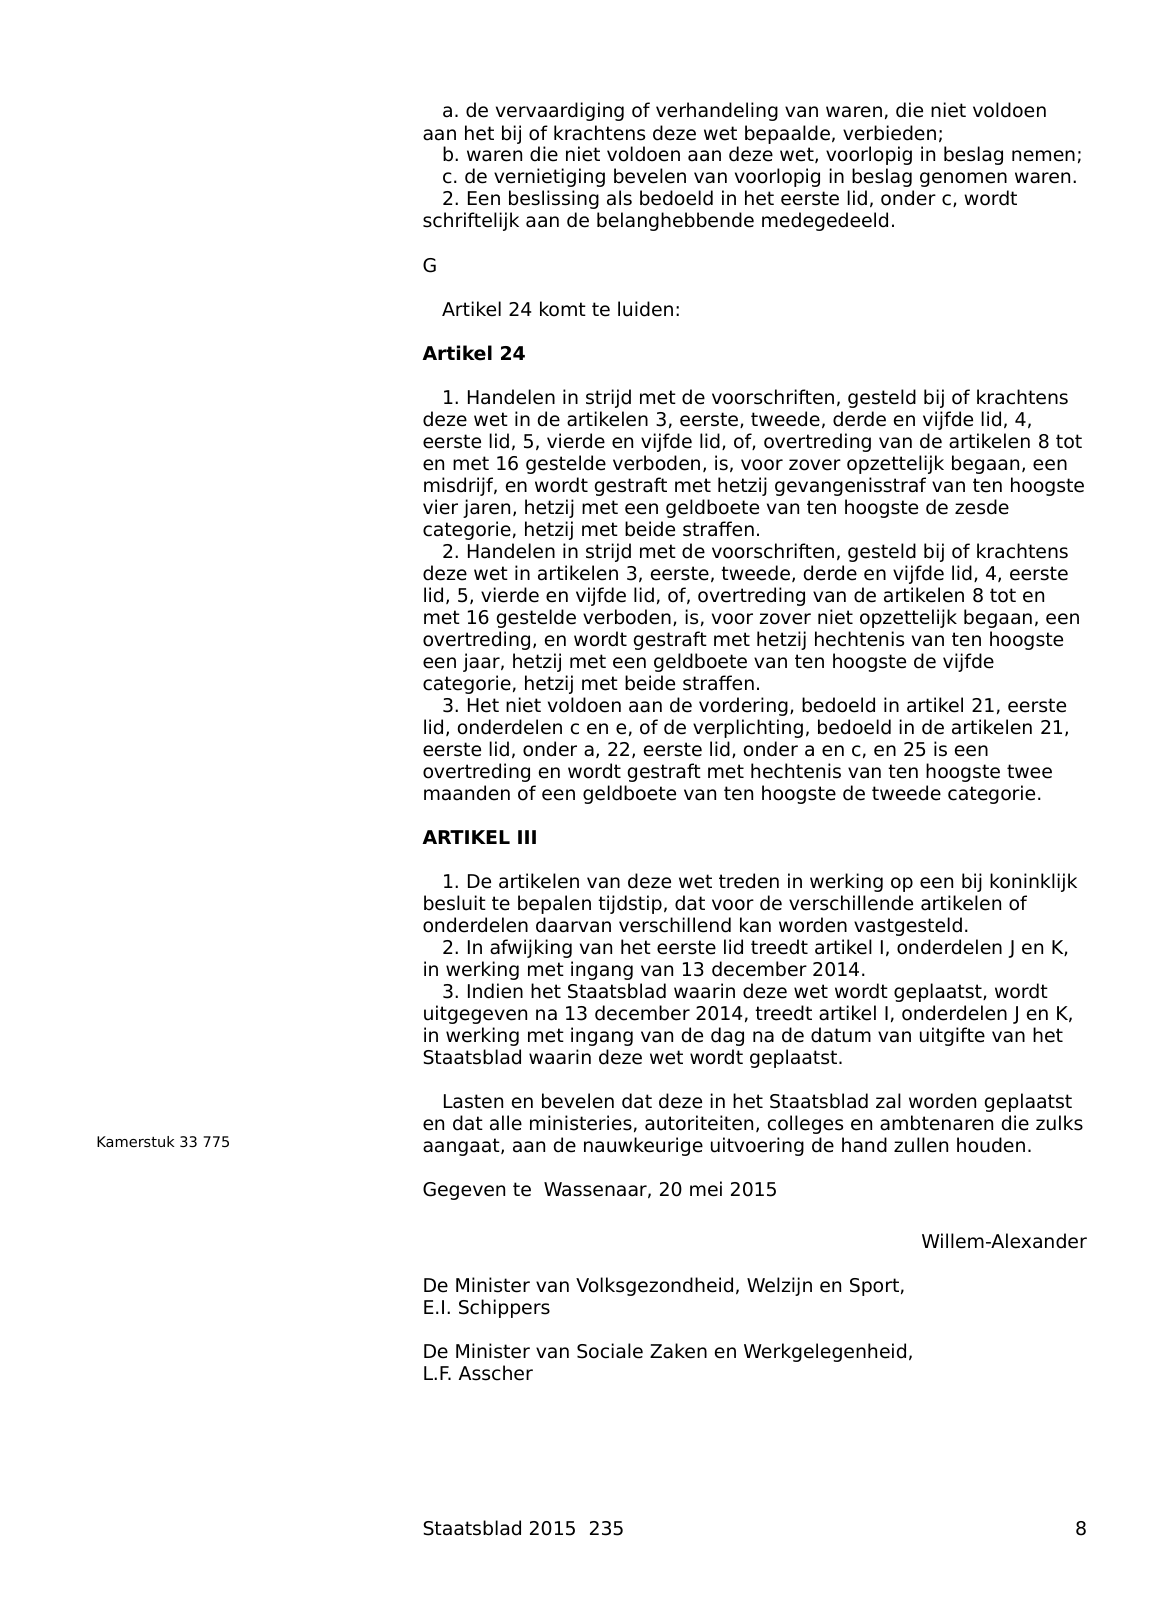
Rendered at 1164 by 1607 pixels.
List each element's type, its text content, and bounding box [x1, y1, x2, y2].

text G [422, 254, 1087, 276]
text De Minister van Volksgezondheid, Welzijn en Sport, E.I. Schippers [422, 1275, 1087, 1319]
text Willem-Alexander [422, 1231, 1087, 1253]
text Lasten en bevelen dat deze in het Staatsblad zal worden geplaatst en dat alle ministeries, autoriteiten, colleges en ambtenaren die zulks aangaat, aan de nauwkeurige uitvoering de hand zullen houden. [422, 1091, 1087, 1157]
text Gegeven te Wassenaar, 20 mei 2015 [422, 1179, 1087, 1201]
subtitle Artikel 24 [422, 343, 1087, 365]
text 2. Een beslissing als bedoeld in het eerste lid, onder c, wordt schriftelijk aan de belanghebbende medegedeeld. [422, 188, 1087, 232]
text 1. De artikelen van deze wet treden in werking op een bij koninklijk besluit te bepalen tijdstip, dat voor de verschillende artikelen of onderdelen daarvan verschillend kan worden vastgesteld. [422, 871, 1087, 937]
text Artikel 24 komt te luiden: [422, 299, 1087, 321]
subtitle ARTIKEL III [422, 827, 1087, 849]
text b. waren die niet voldoen aan deze wet, voorlopig in beslag nemen; [422, 144, 1087, 166]
text De Minister van Sociale Zaken en Werkgelegenheid, L.F. Asscher [422, 1341, 1087, 1385]
text 3. Indien het Staatsblad waarin deze wet wordt geplaatst, wordt uitgegeven na 13 december 2014, treedt artikel I, onderdelen J en K, in werking met ingang van de dag na de datum van uitgifte van het Staatsblad waarin deze wet wordt geplaatst. [422, 981, 1087, 1069]
text c. de vernietiging bevelen van voorlopig in beslag genomen waren. [422, 166, 1087, 188]
text a. de vervaardiging of verhandeling van waren, die niet voldoen aan het bij of krachtens deze wet bepaalde, verbieden; [422, 100, 1087, 144]
text 3. Het niet voldoen aan de vordering, bedoeld in artikel 21, eerste lid, onderdelen c en e, of de verplichting, bedoeld in de artikelen 21, eerste lid, onder a, 22, eerste lid, onder a en c, en 25 is een overtreding en wordt gestraft met hechtenis van ten hoogste twee maanden of een geldboete van ten hoogste de tweede categorie. [422, 695, 1087, 804]
text Kamerstuk 33 775 [77, 1134, 396, 1151]
text 2. Handelen in strijd met de voorschriften, gesteld bij of krachtens deze wet in artikelen 3, eerste, tweede, derde en vijfde lid, 4, eerste lid, 5, vierde en vijfde lid, of, overtreding van de artikelen 8 tot en met 16 gestelde verboden, is, voor zover niet opzettelijk begaan, een overtreding, en wordt gestraft met hetzij hechtenis van ten hoogste een jaar, hetzij met een geldboete van ten hoogste de vijfde categorie, hetzij met beide straffen. [422, 541, 1087, 695]
text 1. Handelen in strijd met de voorschriften, gesteld bij of krachtens deze wet in de artikelen 3, eerste, tweede, derde en vijfde lid, 4, eerste lid, 5, vierde en vijfde lid, of, overtreding van de artikelen 8 tot en met 16 gestelde verboden, is, voor zover opzettelijk begaan, een misdrijf, en wordt gestraft met hetzij gevangenisstraf van ten hoogste vier jaren, hetzij met een geldboete van ten hoogste de zesde categorie, hetzij met beide straffen. [422, 387, 1087, 541]
text 2. In afwijking van het eerste lid treedt artikel I, onderdelen J en K, in werking met ingang van 13 december 2014. [422, 937, 1087, 981]
